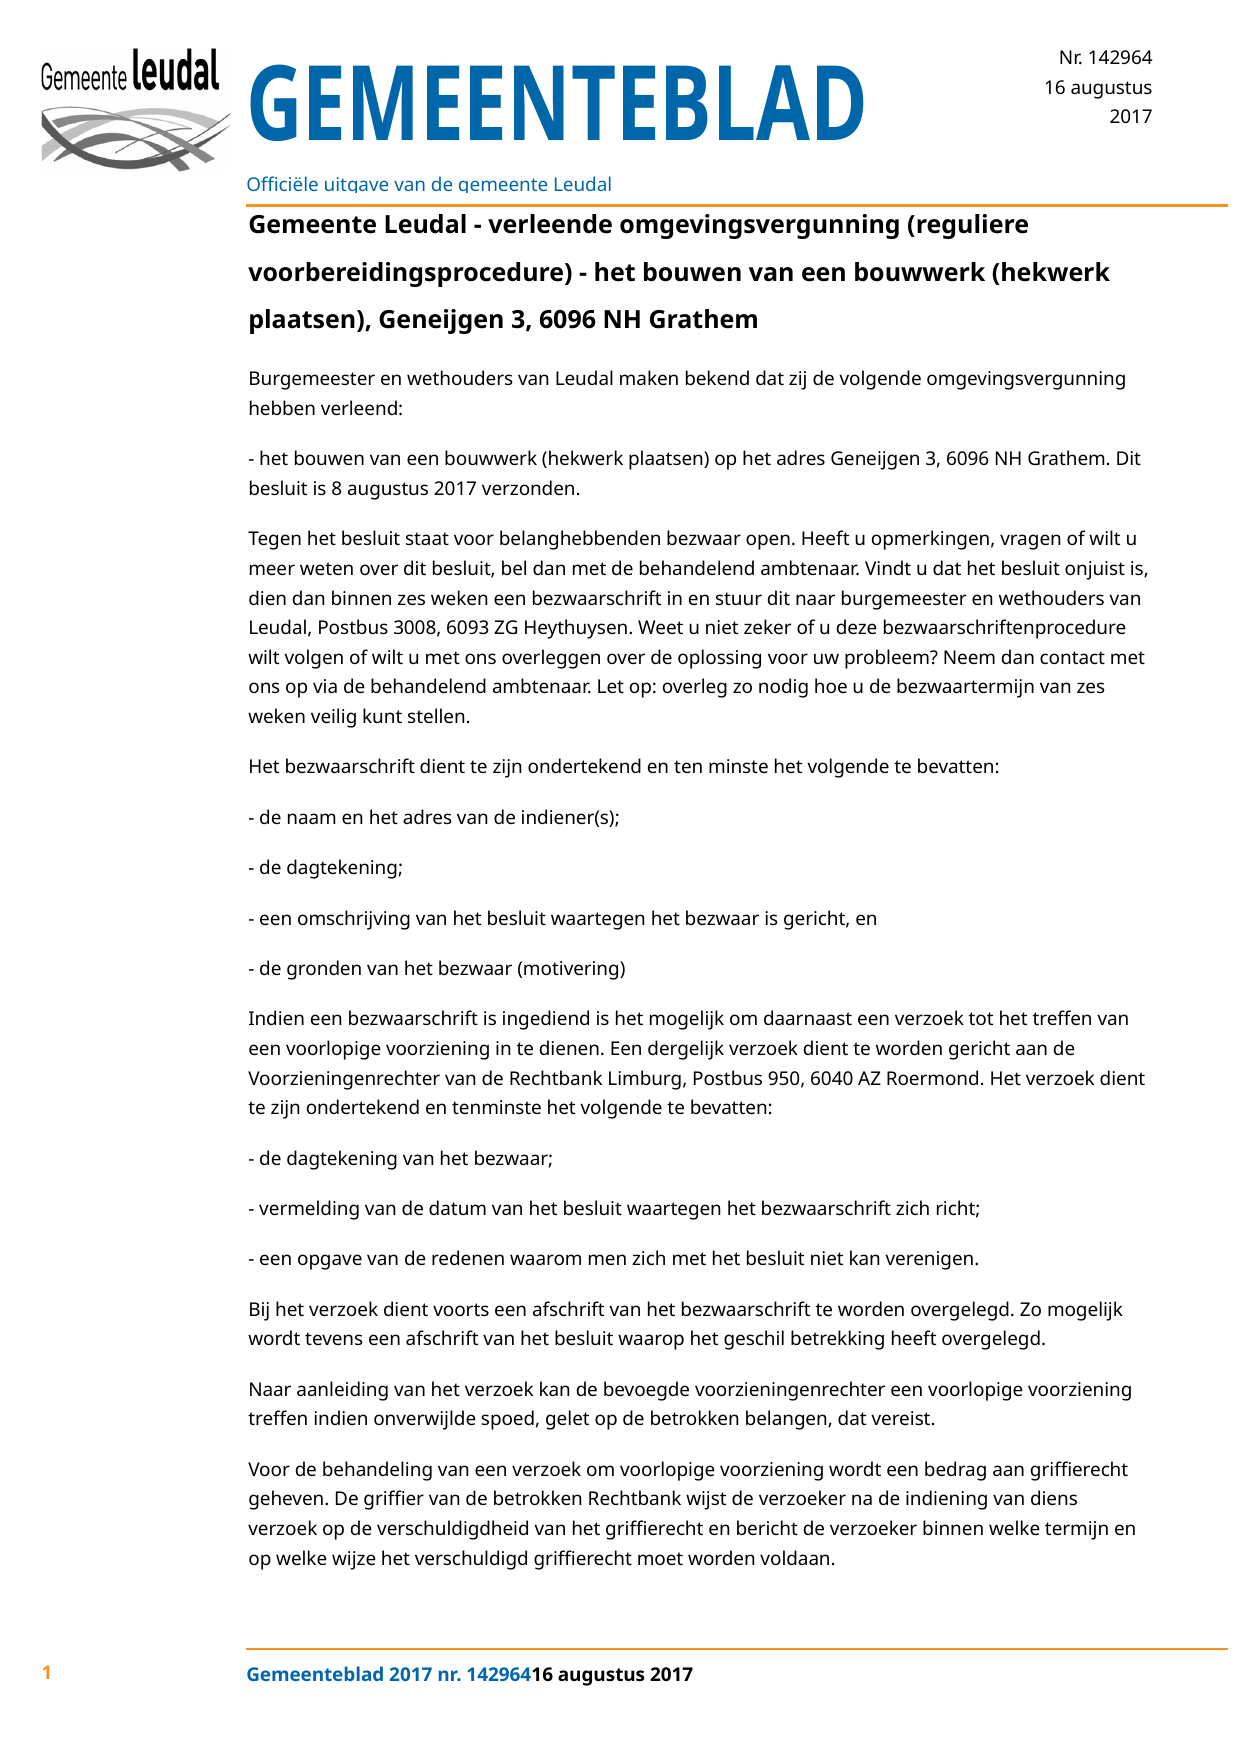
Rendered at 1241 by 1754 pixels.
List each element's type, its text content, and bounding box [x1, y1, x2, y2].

text - de gronden van het bezwaar (motivering) [248, 955, 1152, 981]
text Het bezwaarschrift dient te zijn ondertekend en ten minste het volgende te bevatten: [248, 753, 1152, 779]
text Burgemeester en wethouders van Leudal maken bekend dat zij de volgende omgevingsvergunning hebben verleend: [248, 366, 1152, 421]
text - de dagtekening van het bezwaar; [248, 1145, 1152, 1170]
text Gemeente Leudal - verleende omgevingsvergunning (reguliere voorbereidingsprocedure) - het bouwen van een bouwwerk (hekwerk plaatsen), Geneijgen 3, 6096 NH Grathem [248, 207, 1152, 336]
text - de naam en het adres van de indiener(s); [248, 804, 1152, 829]
text - een omschrijving van het besluit waartegen het bezwaar is gericht, en [248, 905, 1152, 930]
text Tegen het besluit staat voor belanghebbenden bezwaar open. Heeft u opmerkingen, vragen of wilt u meer weten over dit besluit, bel dan met de behandelend ambtenaar. Vindt u dat het besluit onjuist is, dien dan binnen zes weken een bezwaarschrift in en stuur dit naar burgemeester en wethouders van Leudal, Postbus 3008, 6093 ZG Heythuysen. Weet u niet zeker of u deze bezwaarschriftenprocedure wilt volgen of wilt u met ons overleggen over de oplossing voor uw probleem? Neem dan contact met ons op via de behandelend ambtenaar. Let op: overleg zo nodig hoe u de bezwaartermijn van zes weken veilig kunt stellen. [248, 526, 1152, 729]
text Voor de behandeling van een verzoek om voorlopige voorziening wordt een bedrag aan griffierecht geheven. De griffier van de betrokken Rechtbank wijst de verzoeker na de indiening van diens verzoek op de verschuldigdheid van het griffierecht en bericht de verzoeker binnen welke termijn en op welke wijze het verschuldigd griffierecht moet worden voldaan. [248, 1456, 1152, 1570]
text - een opgave van de redenen waarom men zich met het besluit niet kan verenigen. [248, 1246, 1152, 1271]
text - vermelding van de datum van het besluit waartegen het bezwaarschrift zich richt; [248, 1195, 1152, 1221]
text Naar aanleiding van het verzoek kan de bevoegde voorzieningenrechter een voorlopige voorziening treffen indien onverwijlde spoed, gelet op de betrokken belangen, dat vereist. [248, 1376, 1152, 1431]
text - de dagtekening; [248, 854, 1152, 880]
text Indien een bezwaarschrift is ingediend is het mogelijk om daarnaast een verzoek tot het treffen van een voorlopige voorziening in te dienen. Een dergelijk verzoek dient te worden gericht aan de Voorzieningenrechter van de Rechtbank Limburg, Postbus 950, 6040 AZ Roermond. Het verzoek dient te zijn ondertekend en tenminste het volgende te bevatten: [248, 1006, 1152, 1120]
text - het bouwen van een bouwwerk (hekwerk plaatsen) op het adres Geneijgen 3, 6096 NH Grathem. Dit besluit is 8 augustus 2017 verzonden. [248, 446, 1152, 501]
picture [41, 47, 231, 172]
text Bij het verzoek dient voorts een afschrift van het bezwaarschrift te worden overgelegd. Zo mogelijk wordt tevens een afschrift van het besluit waarop het geschil betrekking heeft overgelegd. [248, 1296, 1152, 1351]
